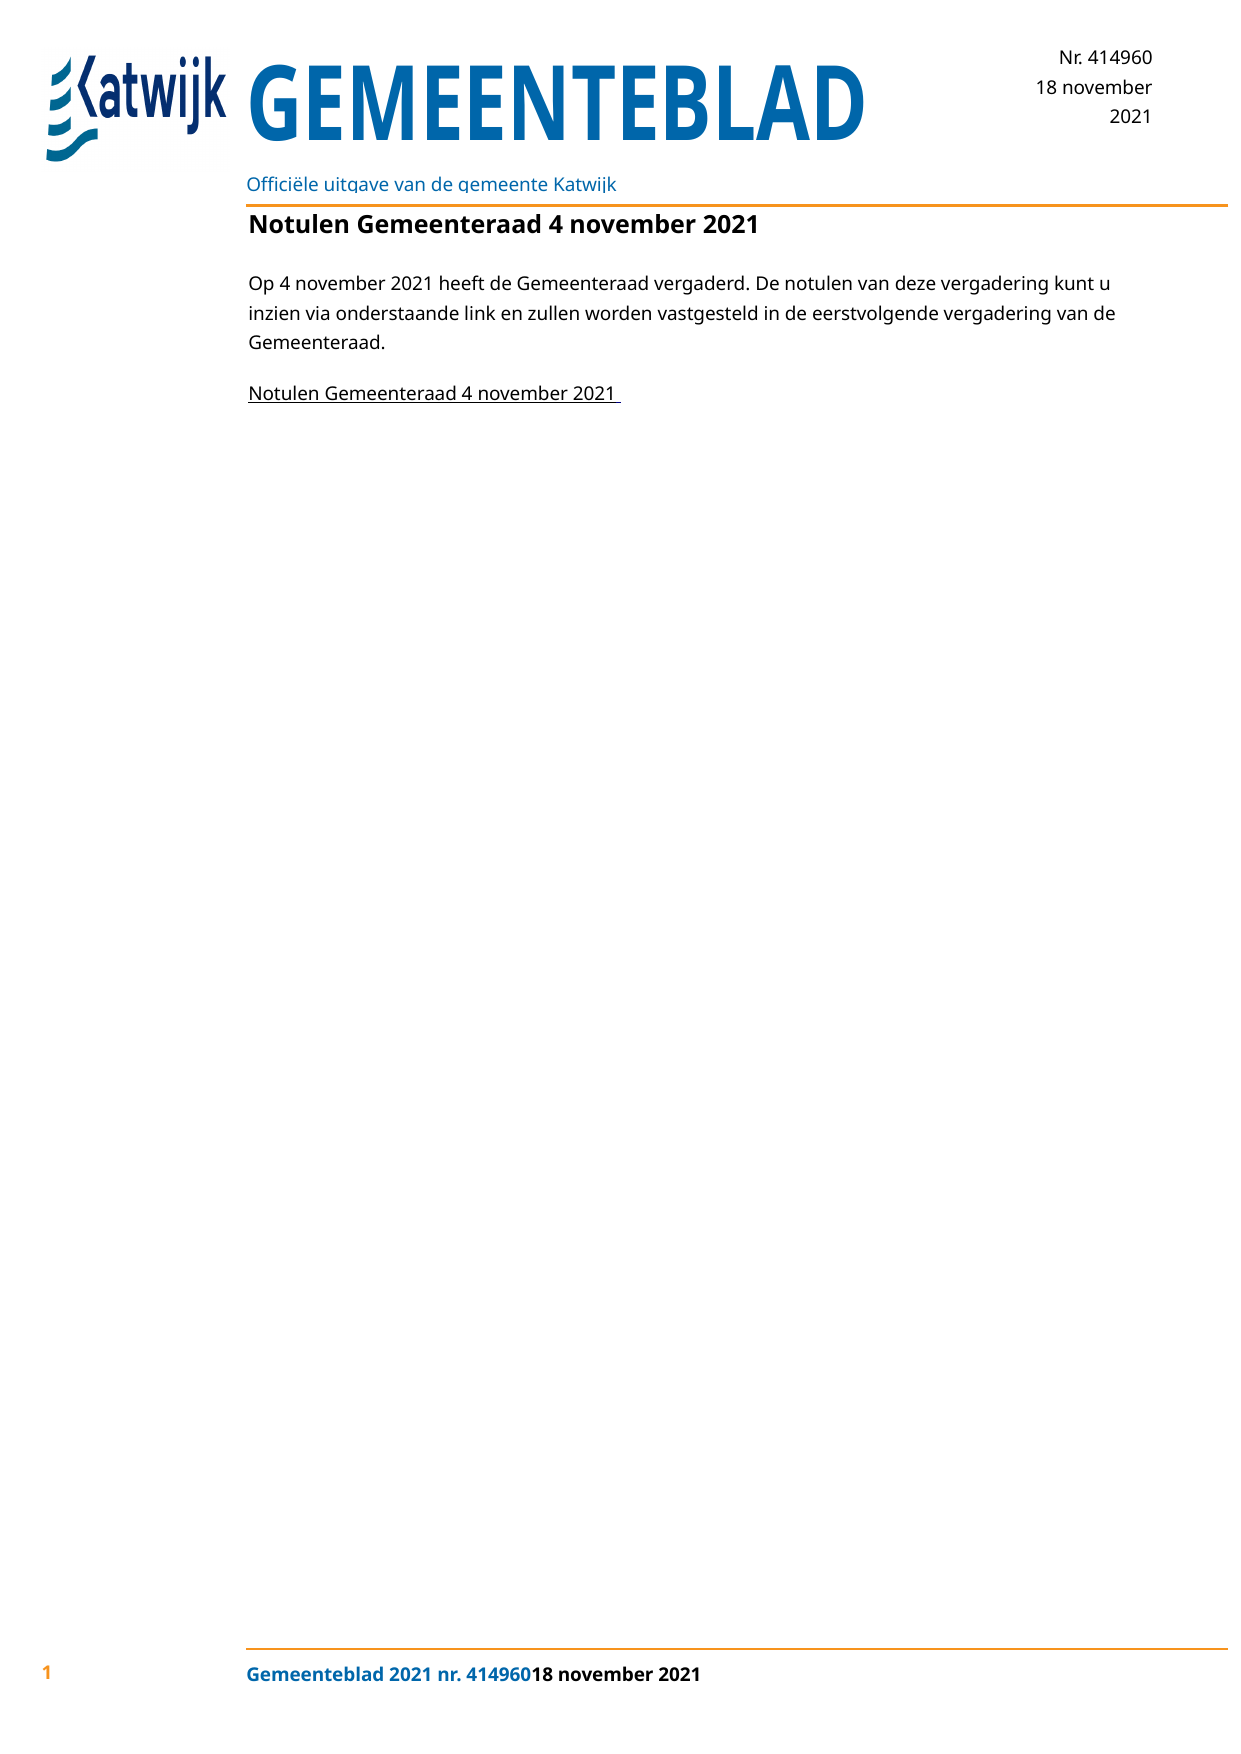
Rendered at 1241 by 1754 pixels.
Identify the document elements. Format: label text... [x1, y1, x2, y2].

text Notulen Gemeenteraad 4 november 2021 [248, 207, 1152, 241]
picture [41, 47, 231, 172]
text Op 4 november 2021 heeft de Gemeenteraad vergaderd. De notulen van deze vergadering kunt u inzien via onderstaande link en zullen worden vastgesteld in de eerstvolgende vergadering van de Gemeenteraad. [248, 270, 1152, 355]
text Notulen Gemeenteraad 4 november 2021 [248, 380, 1152, 406]
